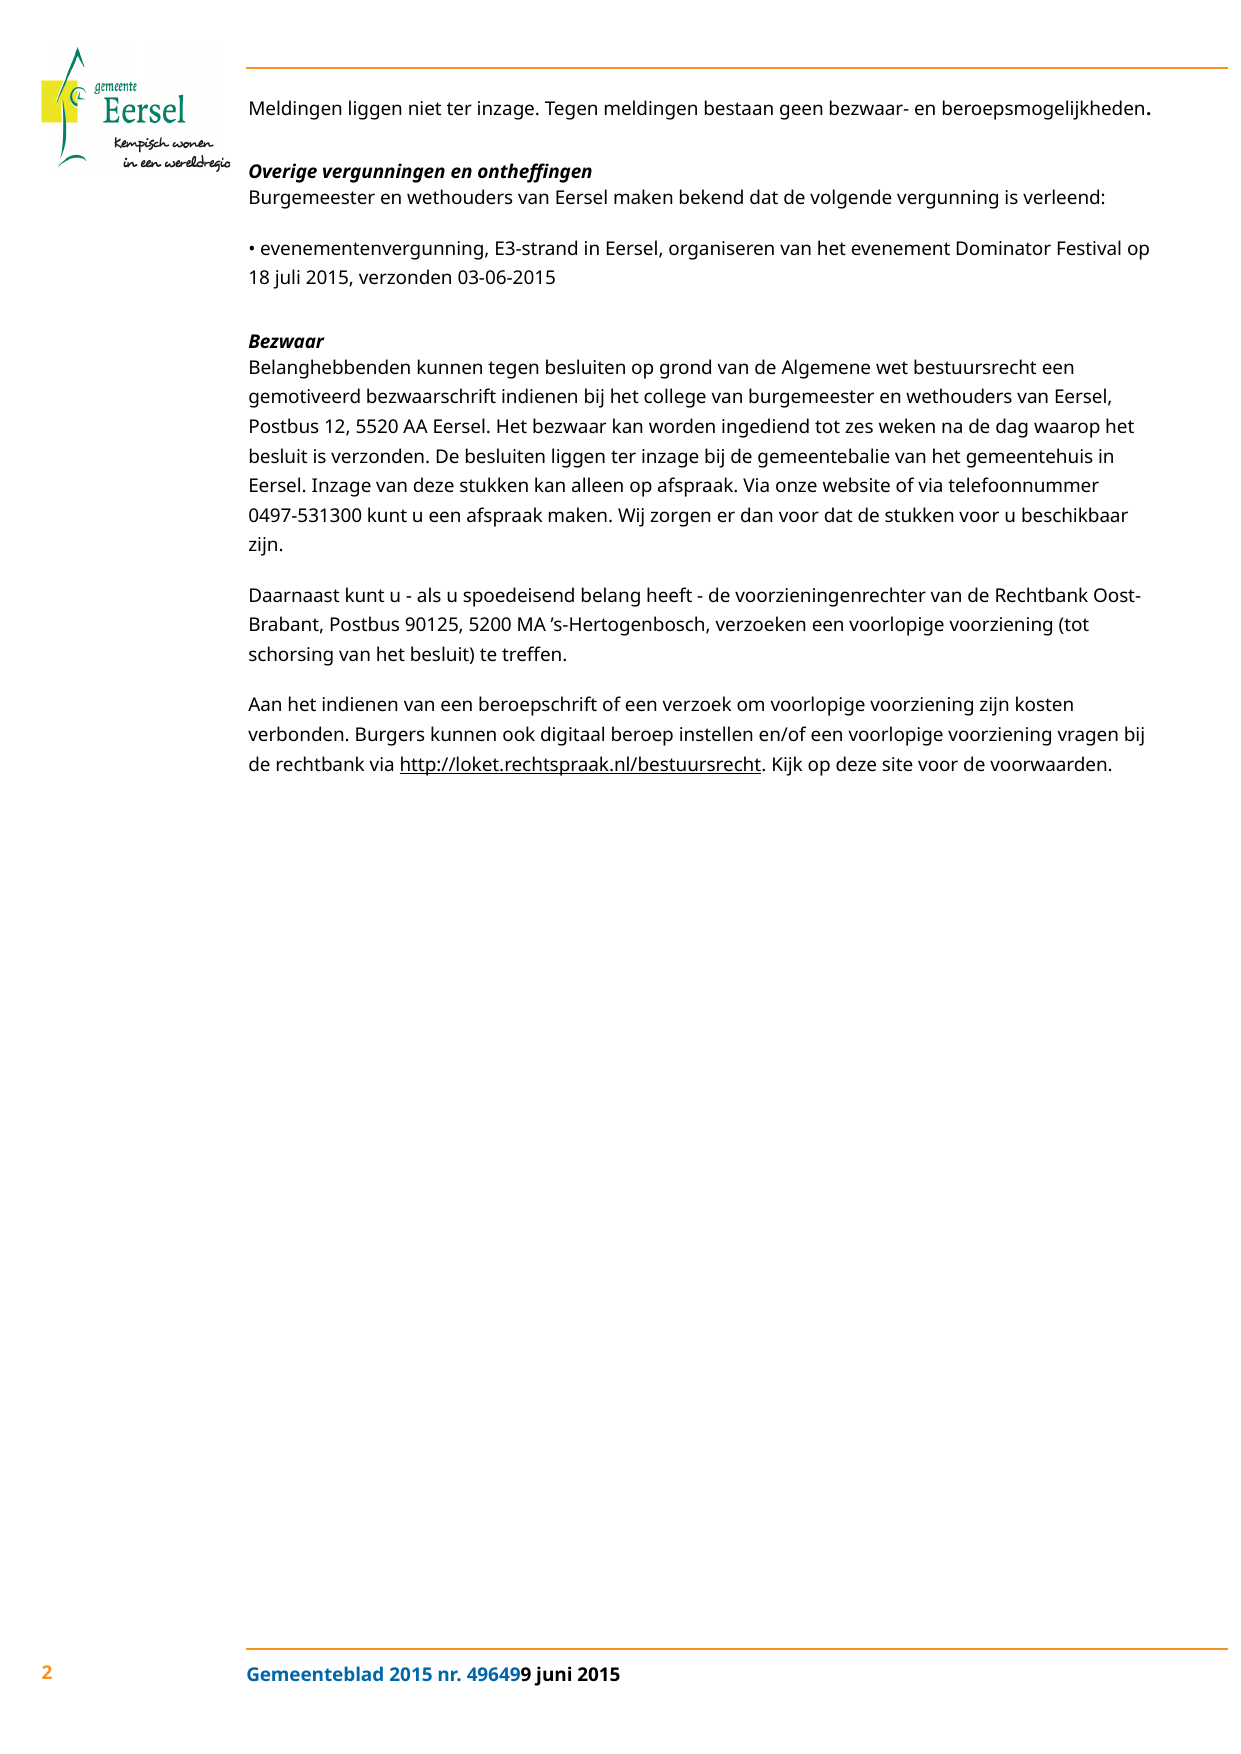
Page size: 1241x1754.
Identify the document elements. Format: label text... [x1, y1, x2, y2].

picture [41, 47, 231, 172]
text Meldingen liggen niet ter inzage. Tegen meldingen bestaan geen bezwaar- en beroepsmogelijkheden. [248, 95, 1152, 121]
text Belanghebbenden kunnen tegen besluiten op grond van de Algemene wet bestuursrecht een gemotiveerd bezwaarschrift indienen bij het college van burgemeester en wethouders van Eersel, Postbus 12, 5520 AA Eersel. Het bezwaar kan worden ingediend tot zes weken na de dag waarop het besluit is verzonden. De besluiten liggen ter inzage bij de gemeentebalie van het gemeentehuis in Eersel. Inzage van deze stukken kan alleen op afspraak. Via onze website of via telefoonnummer 0497-531300 kunt u een afspraak maken. Wij zorgen er dan voor dat de stukken voor u beschikbaar zijn. [248, 354, 1152, 557]
text Aan het indienen van een beroepschrift of een verzoek om voorlopige voorziening zijn kosten verbonden. Burgers kunnen ook digitaal beroep instellen en/of een voorlopige voorziening vragen bij de rechtbank via http://loket.rechtspraak.nl/bestuursrecht. Kijk op deze site voor de voorwaarden. [248, 692, 1152, 777]
text Daarnaast kunt u - als u spoedeisend belang heeft - de voorzieningenrechter van de Rechtbank Oost-Brabant, Postbus 90125, 5200 MA ’s-Hertogenbosch, verzoeken een voorlopige voorziening (tot schorsing van het besluit) te treffen. [248, 582, 1152, 667]
text • evenementenvergunning, E3-strand in Eersel, organiseren van het evenement Dominator Festival op 18 juli 2015, verzonden 03-06-2015 [248, 235, 1152, 290]
text Burgemeester en wethouders van Eersel maken bekend dat de volgende vergunning is verleend: [248, 184, 1152, 210]
text Bezwaar [248, 328, 1152, 354]
text Overige vergunningen en ontheffingen [248, 159, 1152, 184]
